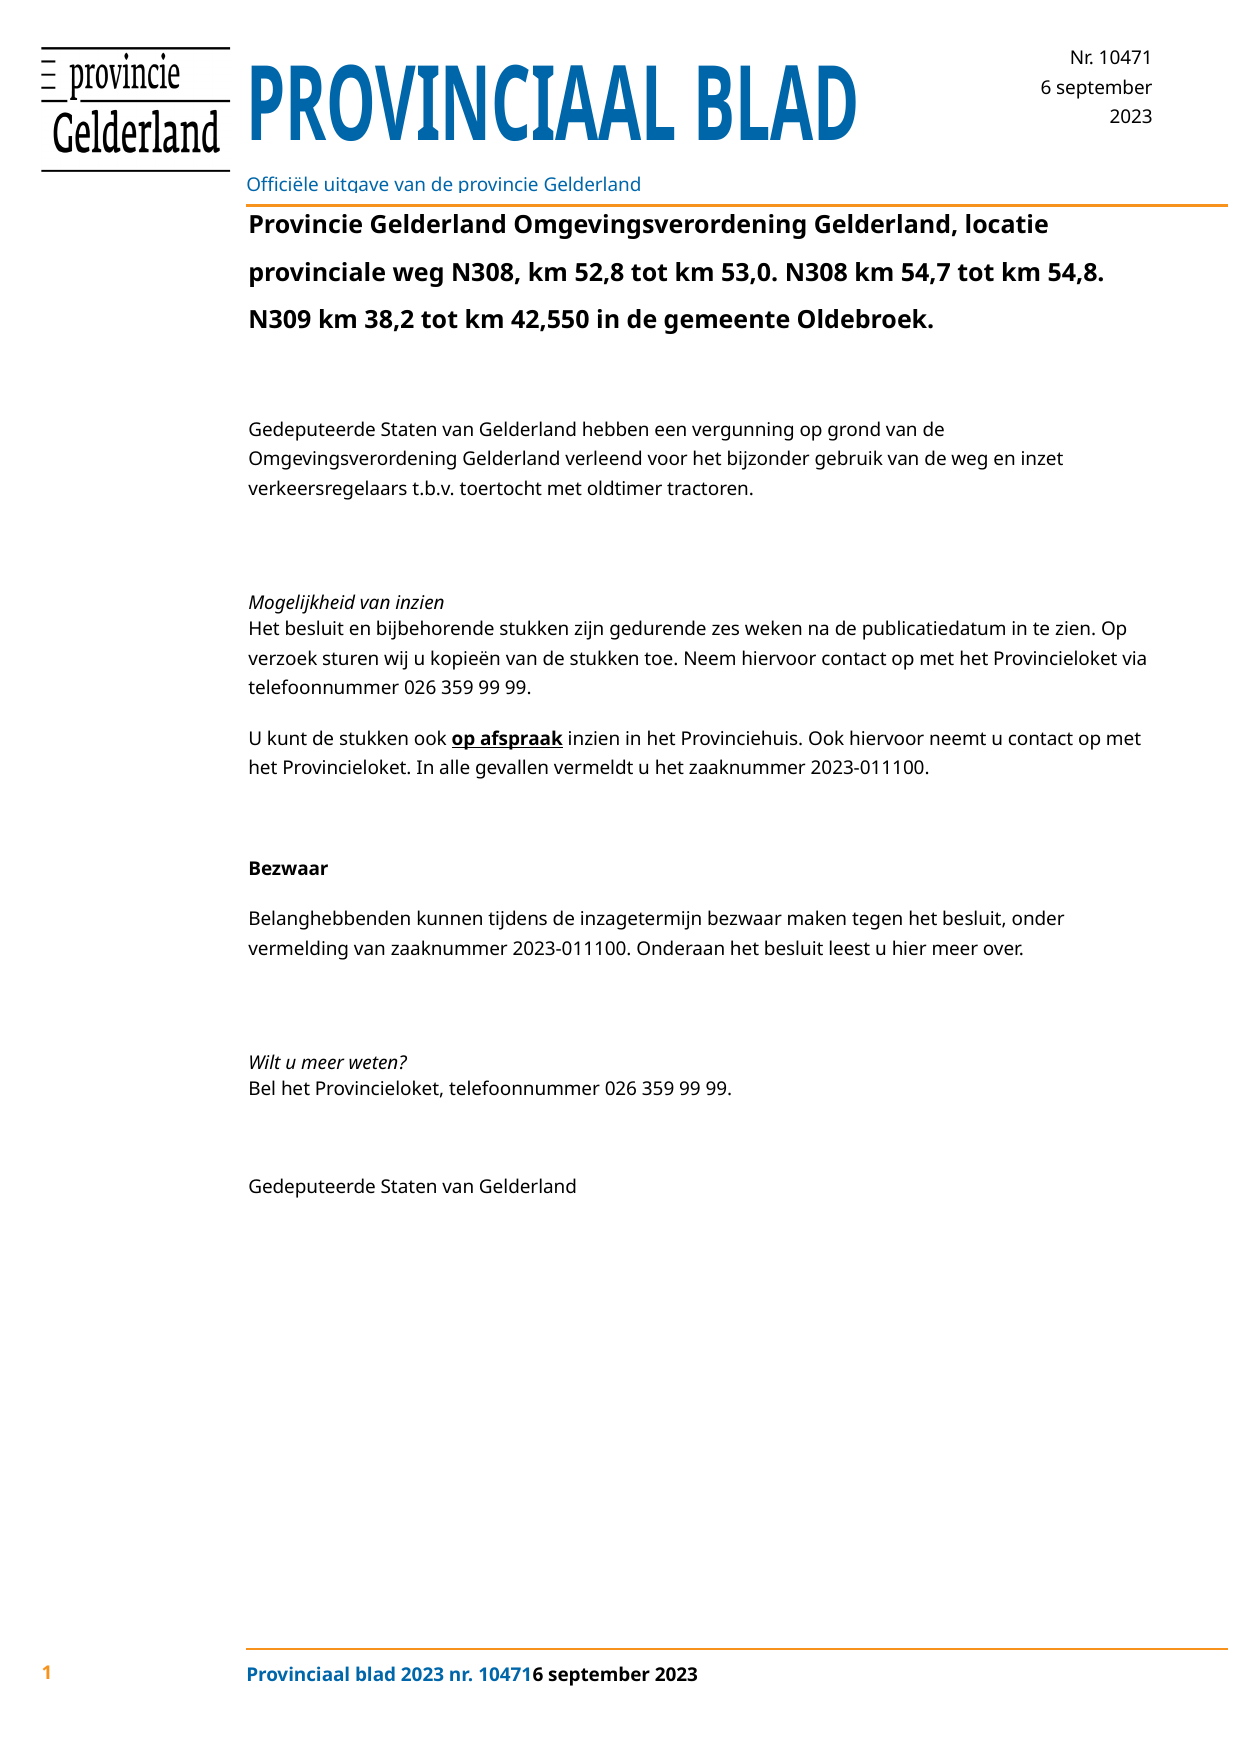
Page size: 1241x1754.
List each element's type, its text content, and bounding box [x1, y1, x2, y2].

text Belanghebbenden kunnen tijdens de inzagetermijn bezwaar maken tegen het besluit, onder vermelding van zaaknummer 2023-011100. Onderaan het besluit leest u hier meer over. [248, 906, 1152, 961]
text Wilt u meer weten? [248, 1049, 1152, 1075]
text Mogelijkheid van inzien [248, 589, 1152, 615]
text Provincie Gelderland Omgevingsverordening Gelderland, locatie provinciale weg N308, km 52,8 tot km 53,0. N308 km 54,7 tot km 54,8. N309 km 38,2 tot km 42,550 in de gemeente Oldebroek. [248, 207, 1152, 336]
text Het besluit en bijbehorende stukken zijn gedurende zes weken na de publicatiedatum in te zien. Op verzoek sturen wij u kopieën van de stukken toe. Neem hiervoor contact op met het Provincieloket via telefoonnummer 026 359 99 99. [248, 615, 1152, 700]
text Gedeputeerde Staten van Gelderland hebben een vergunning op grond van de Omgevingsverordening Gelderland verleend voor het bijzonder gebruik van de weg en inzet verkeersregelaars t.b.v. toertocht met oldtimer tractoren. [248, 416, 1152, 501]
text Gedeputeerde Staten van Gelderland [248, 1173, 1152, 1199]
text U kunt de stukken ook op afspraak inzien in het Provinciehuis. Ook hiervoor neemt u contact op met het Provincieloket. In alle gevallen vermeldt u het zaaknummer 2023-011100. [248, 725, 1152, 780]
text Bezwaar [248, 855, 1152, 881]
picture [41, 47, 231, 172]
text Bel het Provincieloket, telefoonnummer 026 359 99 99. [248, 1075, 1152, 1101]
